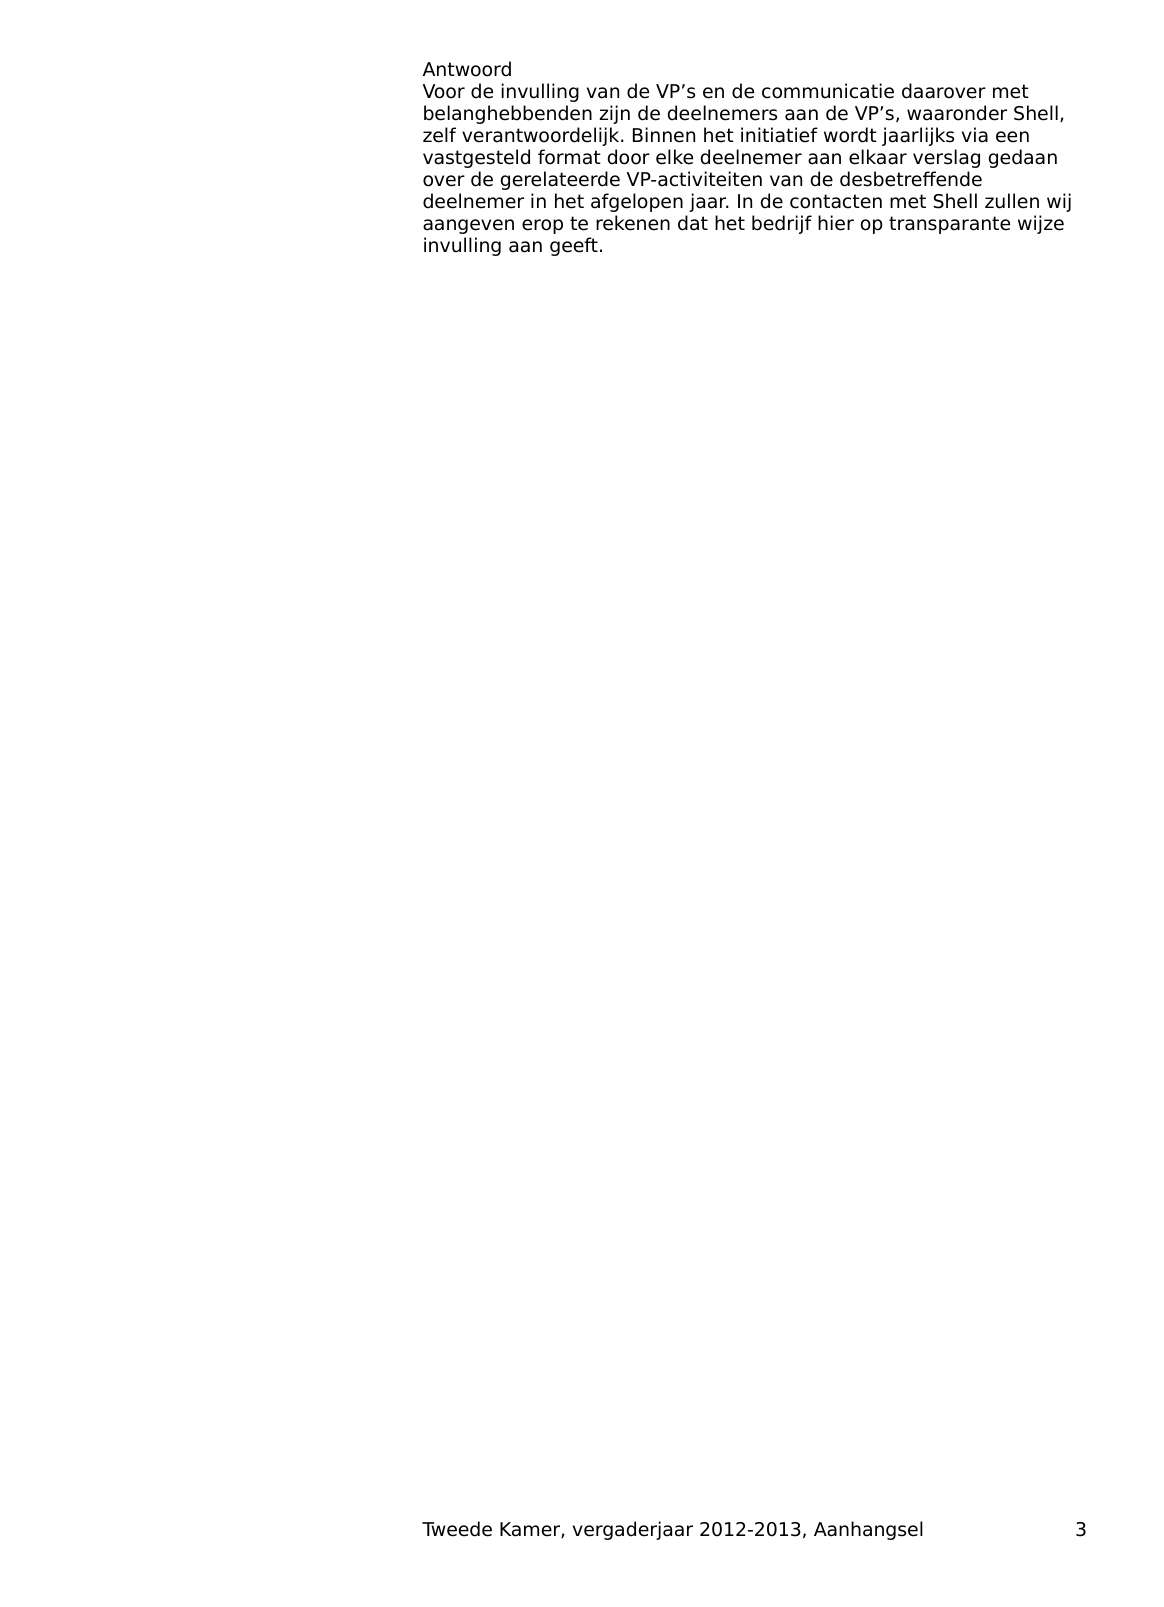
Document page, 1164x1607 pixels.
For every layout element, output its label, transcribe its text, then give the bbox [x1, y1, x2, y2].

text Voor de invulling van de VP’s en de communicatie daarover met belanghebbenden zijn de deelnemers aan de VP’s, waaronder Shell, zelf verantwoordelijk. Binnen het initiatief wordt jaarlijks via een vastgesteld format door elke deelnemer aan elkaar verslag gedaan over de gerelateerde VP-activiteiten van de desbetreffende deelnemer in het afgelopen jaar. In de contacten met Shell zullen wij aangeven erop te rekenen dat het bedrijf hier op transparante wijze invulling aan geeft. [422, 81, 1087, 257]
text Antwoord [422, 59, 1087, 81]
